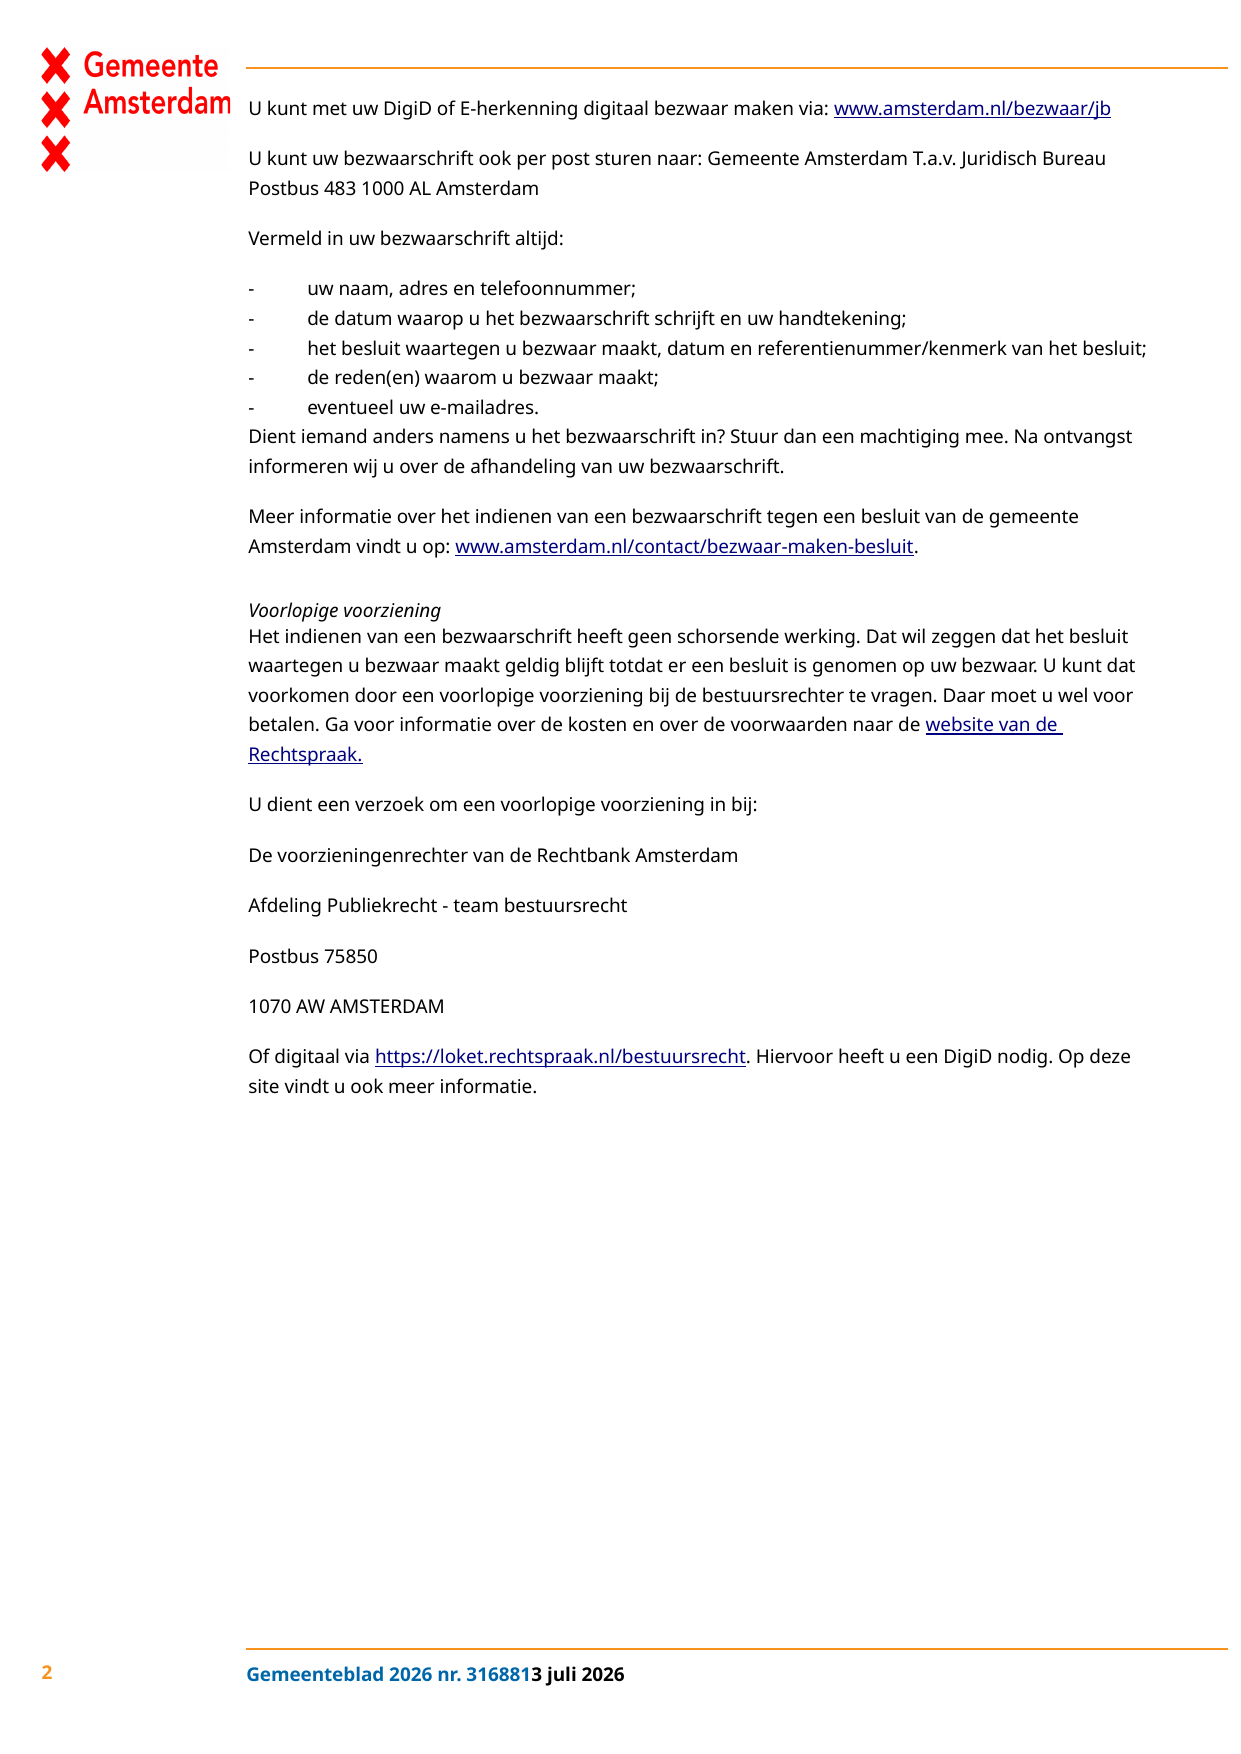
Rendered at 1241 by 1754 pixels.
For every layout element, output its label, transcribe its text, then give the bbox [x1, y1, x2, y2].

text Dient iemand anders namens u het bezwaarschrift in? Stuur dan een machtiging mee. Na ontvangst informeren wij u over de afhandeling van uw bezwaarschrift. [248, 423, 1152, 479]
text Voorlopige voorziening [248, 597, 1152, 623]
text U kunt uw bezwaarschrift ook per post sturen naar: Gemeente Amsterdam T.a.v. Juridisch Bureau Postbus 483 1000 AL Amsterdam [248, 145, 1152, 201]
list eventueel uw e-mailadres. [248, 394, 1152, 420]
text Of digitaal via https://loket.rechtspraak.nl/bestuursrecht. Hiervoor heeft u een DigiD nodig. Op deze site vindt u ook meer informatie. [248, 1044, 1152, 1099]
text Afdeling Publiekrecht - team bestuursrecht [248, 892, 1152, 918]
text Postbus 75850 [248, 943, 1152, 968]
picture [41, 47, 231, 172]
text Vermeld in uw bezwaarschrift altijd: [248, 225, 1152, 251]
text Het indienen van een bezwaarschrift heeft geen schorsende werking. Dat wil zeggen dat het besluit waartegen u bezwaar maakt geldig blijft totdat er een besluit is genomen op uw bezwaar. U kunt dat voorkomen door een voorlopige voorziening bij de bestuursrechter te vragen. Daar moet u wel voor betalen. Ga voor informatie over de kosten en over de voorwaarden naar de website van de Rechtspraak. [248, 623, 1152, 767]
text U dient een verzoek om een voorlopige voorziening in bij: [248, 792, 1152, 817]
list de reden(en) waarom u bezwaar maakt; [248, 364, 1152, 390]
text De voorzieningenrechter van de Rechtbank Amsterdam [248, 842, 1152, 868]
text 1070 AW AMSTERDAM [248, 993, 1152, 1019]
list uw naam, adres en telefoonnummer; [248, 276, 1152, 301]
list het besluit waartegen u bezwaar maakt, datum en referentienummer/kenmerk van het besluit; [248, 335, 1152, 361]
text U kunt met uw DigiD of E-herkenning digitaal bezwaar maken via: www.amsterdam.nl/bezwaar/jb [248, 95, 1152, 121]
list de datum waarop u het bezwaarschrift schrijft en uw handtekening; [248, 305, 1152, 331]
text Meer informatie over het indienen van een bezwaarschrift tegen een besluit van de gemeente Amsterdam vindt u op: www.amsterdam.nl/contact/bezwaar-maken-besluit. [248, 503, 1152, 559]
